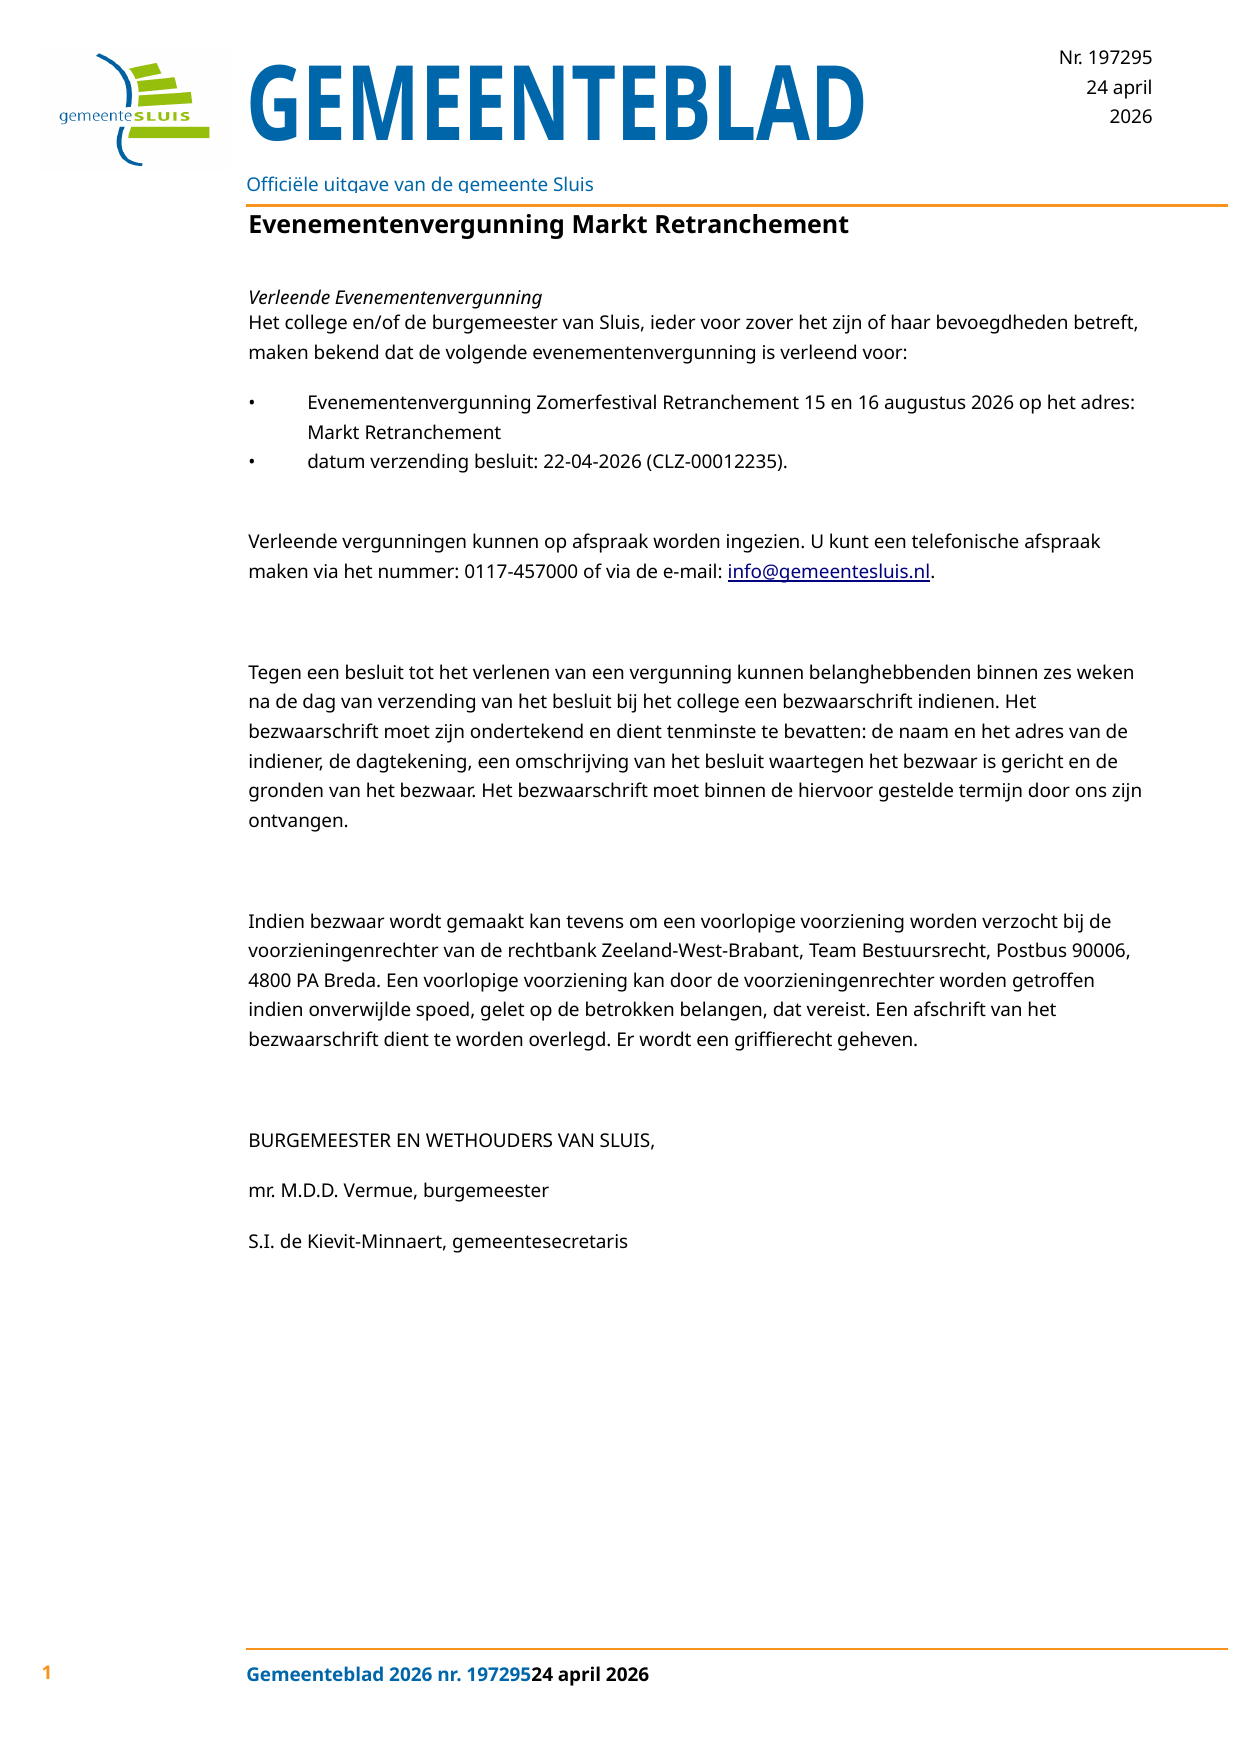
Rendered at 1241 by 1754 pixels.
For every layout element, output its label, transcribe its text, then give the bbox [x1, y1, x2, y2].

picture [41, 47, 231, 172]
text BURGEMEESTER EN WETHOUDERS VAN SLUIS, [248, 1127, 1152, 1153]
list Evenementenvergunning Zomerfestival Retranchement 15 en 16 augustus 2026 op het adres: Markt Retranchement [248, 389, 1152, 445]
text Tegen een besluit tot het verlenen van een vergunning kunnen belanghebbenden binnen zes weken na de dag van verzending van het besluit bij het college een bezwaarschrift indienen. Het bezwaarschrift moet zijn ondertekend en dient tenminste te bevatten: de naam en het adres van de indiener, de dagtekening, een omschrijving van het besluit waartegen het bezwaar is gericht en de gronden van het bezwaar. Het bezwaarschrift moet binnen de hiervoor gestelde termijn door ons zijn ontvangen. [248, 659, 1152, 833]
text Indien bezwaar wordt gemaakt kan tevens om een voorlopige voorziening worden verzocht bij de voorzieningenrechter van de rechtbank Zeeland-West-Brabant, Team Bestuursrecht, Postbus 90006, 4800 PA Breda. Een voorlopige voorziening kan door de voorzieningenrechter worden getroffen indien onverwijlde spoed, gelet op de betrokken belangen, dat vereist. Een afschrift van het bezwaarschrift dient te worden overlegd. Er wordt een griffierecht geheven. [248, 908, 1152, 1052]
list datum verzending besluit: 22-04-2026 (CLZ-00012235). [248, 449, 1152, 474]
text mr. M.D.D. Vermue, burgemeester [248, 1177, 1152, 1203]
text Verleende vergunningen kunnen op afspraak worden ingezien. U kunt een telefonische afspraak maken via het nummer: 0117-457000 of via de e-mail: info@gemeentesluis.nl. [248, 529, 1152, 584]
text Het college en/of de burgemeester van Sluis, ieder voor zover het zijn of haar bevoegdheden betreft, maken bekend dat de volgende evenementenvergunning is verleend voor: [248, 309, 1152, 365]
text S.I. de Kievit-Minnaert, gemeentesecretaris [248, 1228, 1152, 1254]
text Evenementenvergunning Markt Retranchement [248, 207, 1152, 241]
text Verleende Evenementenvergunning [248, 284, 1152, 309]
